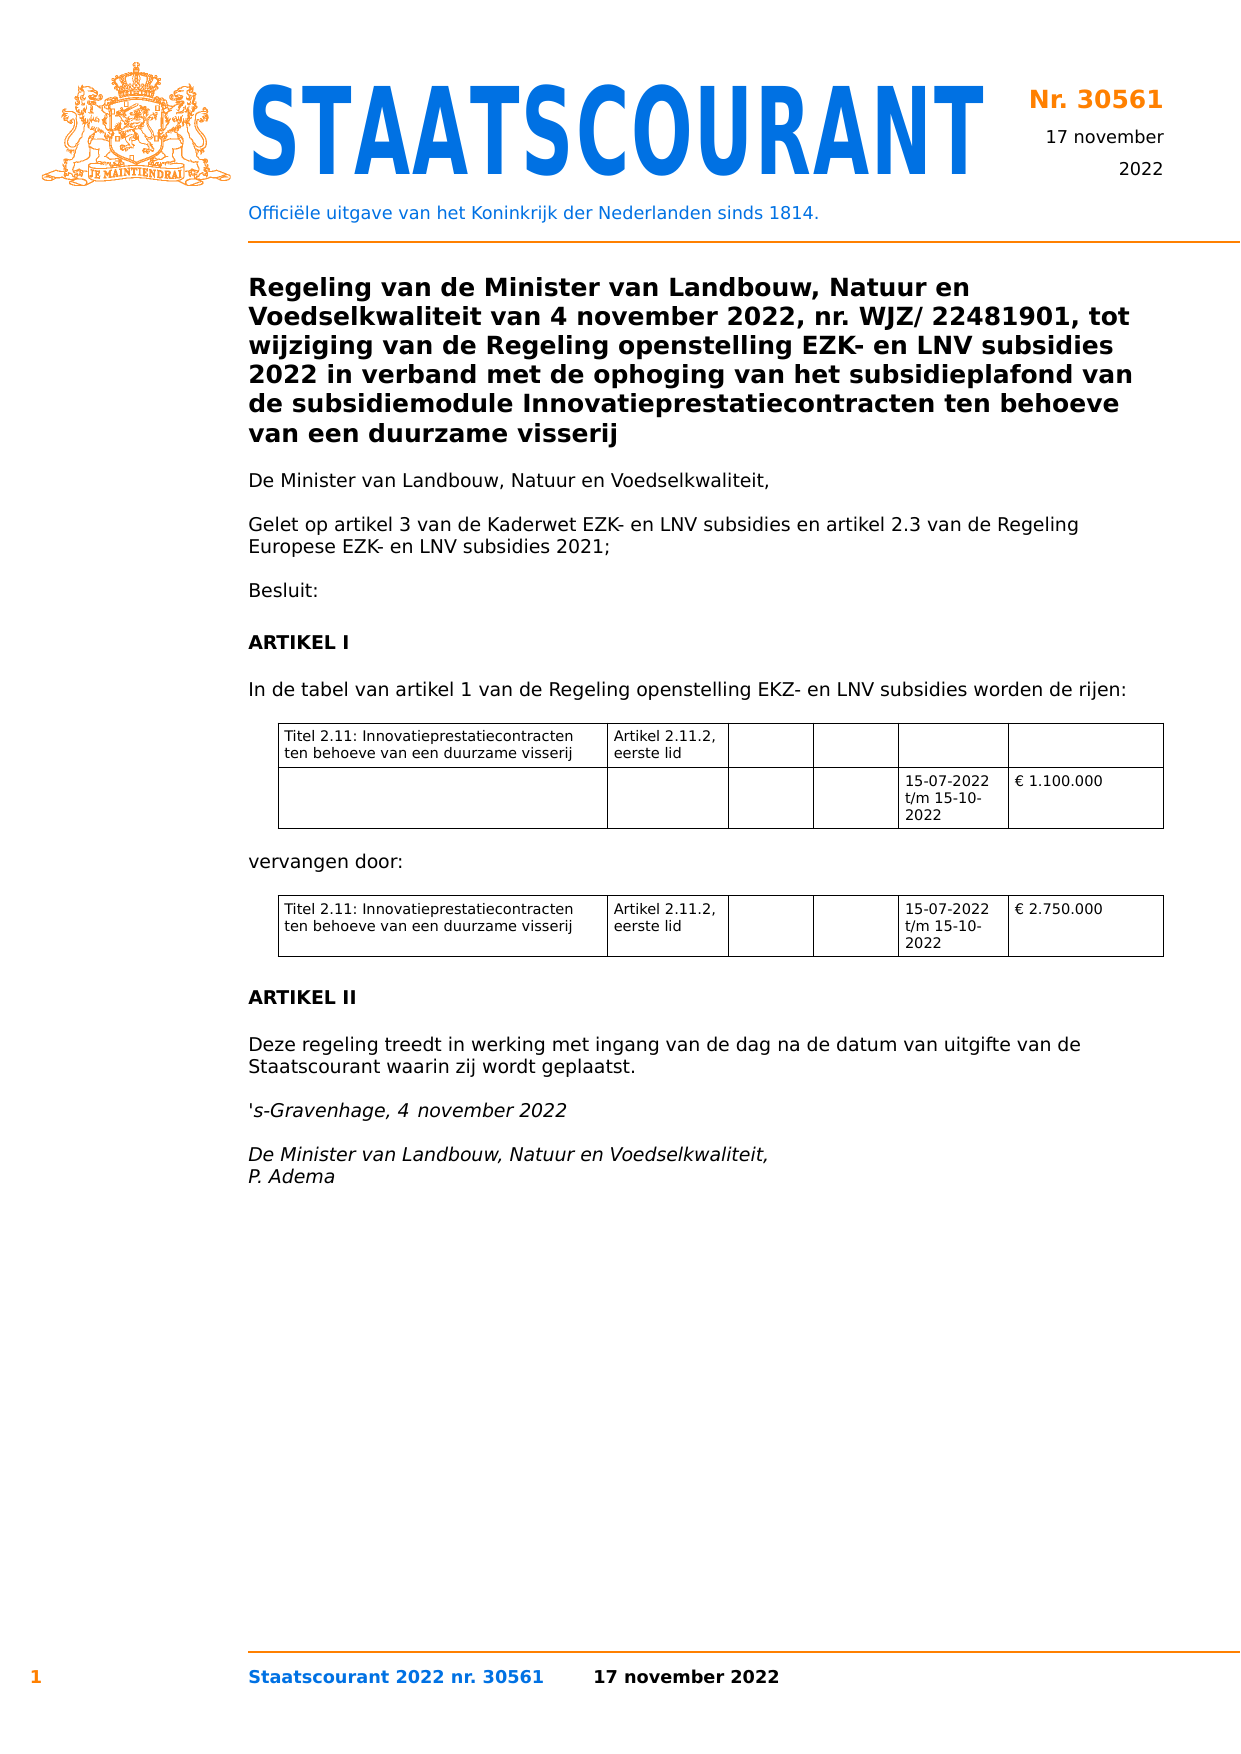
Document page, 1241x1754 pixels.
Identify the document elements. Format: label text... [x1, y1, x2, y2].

table_header [814, 896, 898, 956]
picture [41, 62, 231, 186]
subtitle Regeling van de Minister van Landbouw, Natuur en Voedselkwaliteit van 4 november 2022, nr. WJZ/ 22481901, tot wijziging van de Regeling openstelling EZK- en LNV subsidies 2022 in verband met de ophoging van het subsidieplafond van de subsidiemodule Innovatieprestatiecontracten ten behoeve van een duurzame visserij [248, 273, 1163, 448]
text In de tabel van artikel 1 van de Regeling openstelling EKZ- en LNV subsidies worden de rijen: [248, 678, 1163, 701]
table_cell 2022 [998, 153, 1240, 203]
table_header 15-07-2022 t/m 15-10-2022 [899, 896, 1008, 956]
table_cell [729, 768, 813, 828]
table_cell 15-07-2022 t/m 15-10-2022 [899, 768, 1008, 828]
table_header Artikel 2.11.2, eerste lid [608, 896, 728, 956]
subtitle ARTIKEL II [248, 987, 1163, 1009]
table_header Titel 2.11: Innovatieprestatiecontracten ten behoeve van een duurzame visserij [279, 724, 607, 767]
text Besluit: [248, 579, 1163, 602]
table_header STAATSCOURANT [248, 62, 998, 203]
text Deze regeling treedt in werking met ingang van de dag na de datum van uitgifte van de Staatscourant waarin zij wordt geplaatst. [248, 1034, 1163, 1078]
text De Minister van Landbouw, Natuur en Voedselkwaliteit, [248, 470, 1163, 492]
text De Minister van Landbouw, Natuur en Voedselkwaliteit, P. Adema [248, 1144, 1163, 1188]
table_header [25, 62, 248, 241]
table_header Nr. 30561 [998, 62, 1240, 121]
table_cell 17 november [998, 121, 1240, 153]
table_cell € 1.100.000 [1009, 768, 1163, 828]
table_header [729, 896, 813, 956]
table_cell [608, 768, 728, 828]
table_cell [279, 768, 607, 828]
table_header [1009, 724, 1163, 767]
table_header [729, 724, 813, 767]
table_header [814, 724, 898, 767]
table_header [899, 724, 1008, 767]
table_cell [814, 768, 898, 828]
table_cell Officiële uitgave van het Koninkrijk der Nederlanden sinds 1814. [248, 203, 1240, 241]
text 's-Gravenhage, 4 november 2022 [248, 1100, 1163, 1122]
text vervangen door: [248, 851, 1163, 873]
table_header € 2.750.000 [1009, 896, 1163, 956]
table_header Titel 2.11: Innovatieprestatiecontracten ten behoeve van een duurzame visserij [279, 896, 607, 956]
subtitle ARTIKEL I [248, 632, 1163, 653]
text Gelet op artikel 3 van de Kaderwet EZK- en LNV subsidies en artikel 2.3 van de Regeling Europese EZK- en LNV subsidies 2021; [248, 514, 1163, 558]
table_header Artikel 2.11.2, eerste lid [608, 724, 728, 767]
